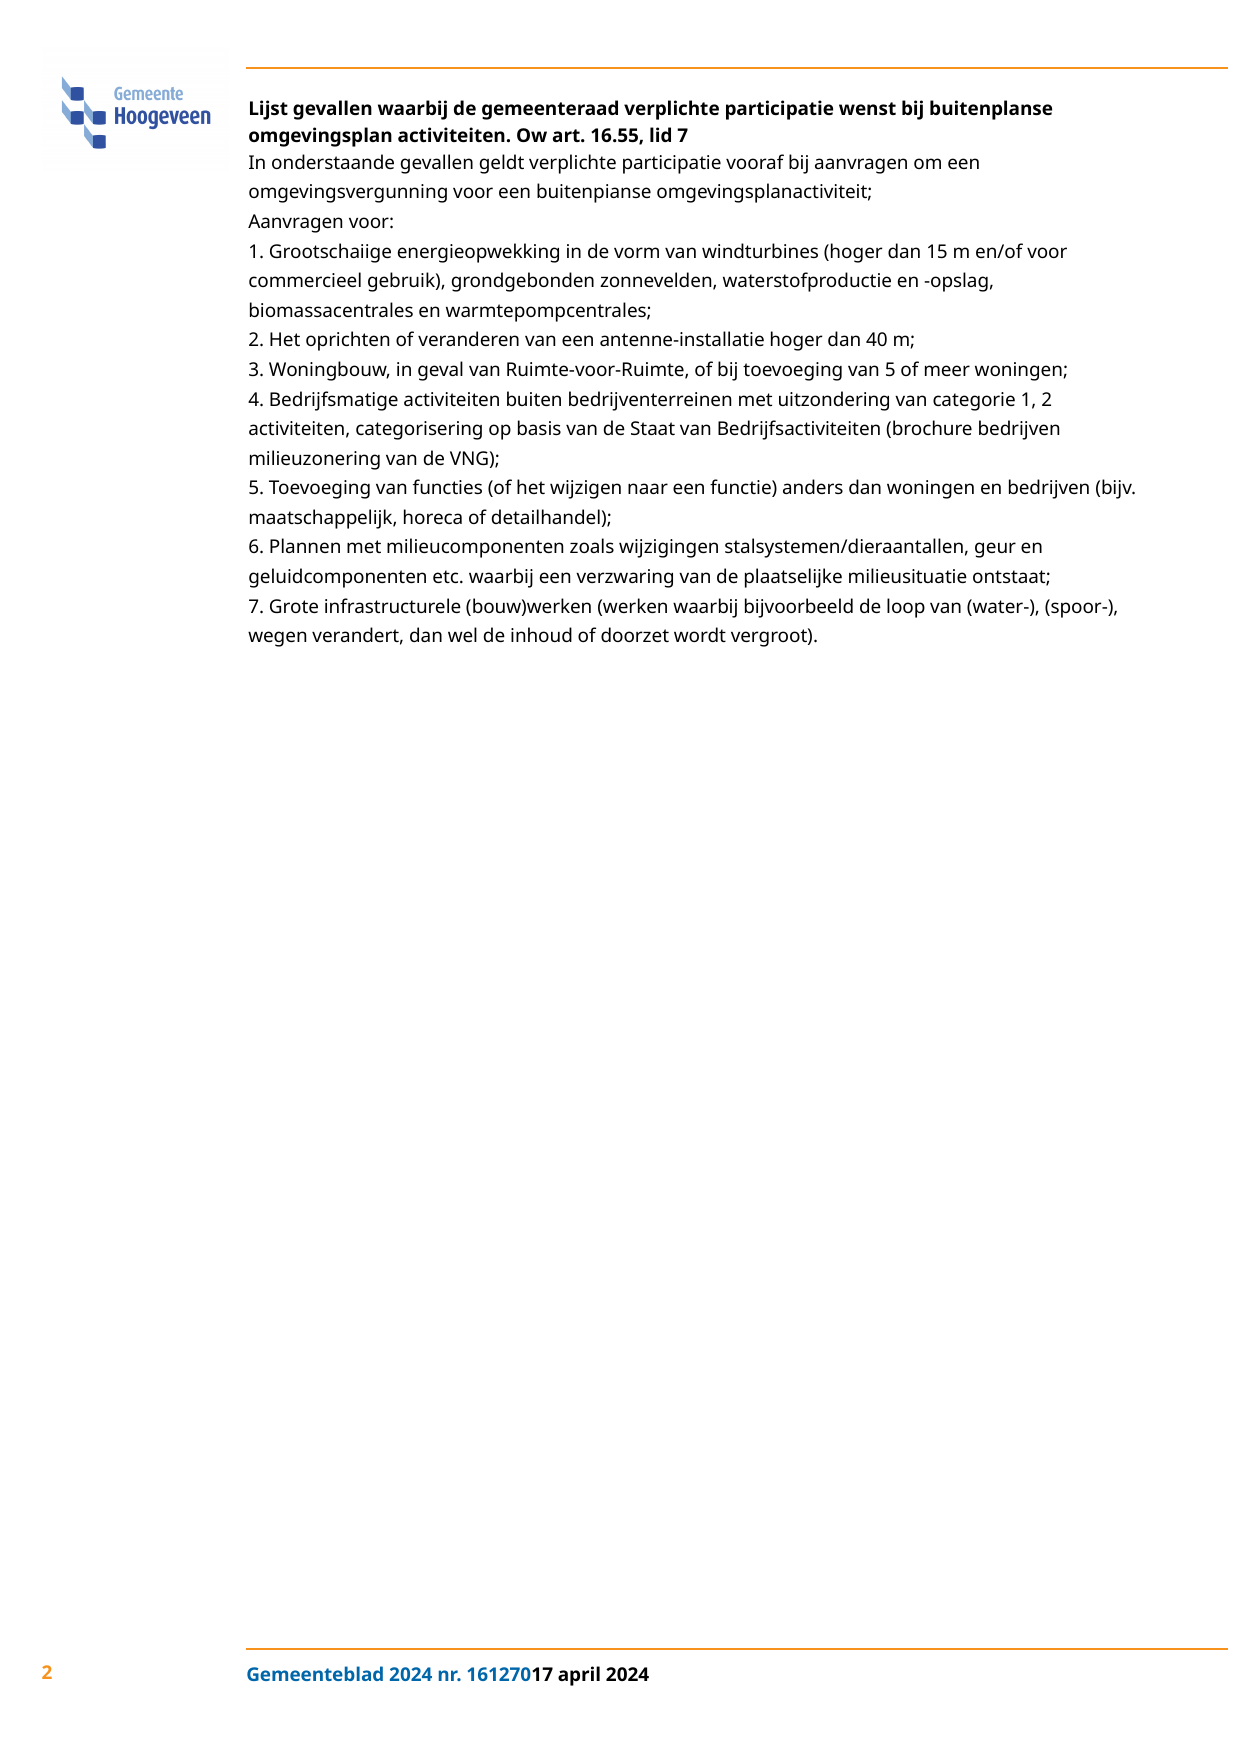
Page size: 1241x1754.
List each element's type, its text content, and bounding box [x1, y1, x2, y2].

text 5. Toevoeging van functies (of het wijzigen naar een functie) anders dan woningen en bedrijven (bijv. maatschappelijk, horeca of detailhandel); [248, 474, 1152, 530]
text In onderstaande gevallen geldt verplichte participatie vooraf bij aanvragen om een omgevingsvergunning voor een buitenpianse omgevingsplanactiviteit; [248, 149, 1152, 204]
text 7. Grote infrastructurele (bouw)werken (werken waarbij bijvoorbeeld de loop van (water-), (spoor-), wegen verandert, dan wel de inhoud of doorzet wordt vergroot). [248, 593, 1152, 648]
picture [41, 47, 231, 172]
text 3. Woningbouw, in geval van Ruimte-voor-Ruimte, of bij toevoeging van 5 of meer woningen; [248, 356, 1152, 382]
text 2. Het oprichten of veranderen van een antenne-installatie hoger dan 40 m; [248, 327, 1152, 352]
text Lijst gevallen waarbij de gemeenteraad verplichte participatie wenst bij buitenplanse omgevingsplan activiteiten. Ow art. 16.55, lid 7 [248, 95, 1152, 149]
text 6. Plannen met milieucomponenten zoals wijzigingen stalsystemen/dieraantallen, geur en geluidcomponenten etc. waarbij een verzwaring van de plaatselijke milieusituatie ontstaat; [248, 534, 1152, 589]
text Aanvragen voor: [248, 208, 1152, 234]
text 4. Bedrijfsmatige activiteiten buiten bedrijventerreinen met uitzondering van categorie 1, 2 activiteiten, categorisering op basis van de Staat van Bedrijfsactiviteiten (brochure bedrijven milieuzonering van de VNG); [248, 386, 1152, 471]
text 1. Grootschaiige energieopwekking in de vorm van windturbines (hoger dan 15 m en/of voor commercieel gebruik), grondgebonden zonnevelden, waterstofproductie en -opslag, biomassacentrales en warmtepompcentrales; [248, 238, 1152, 323]
